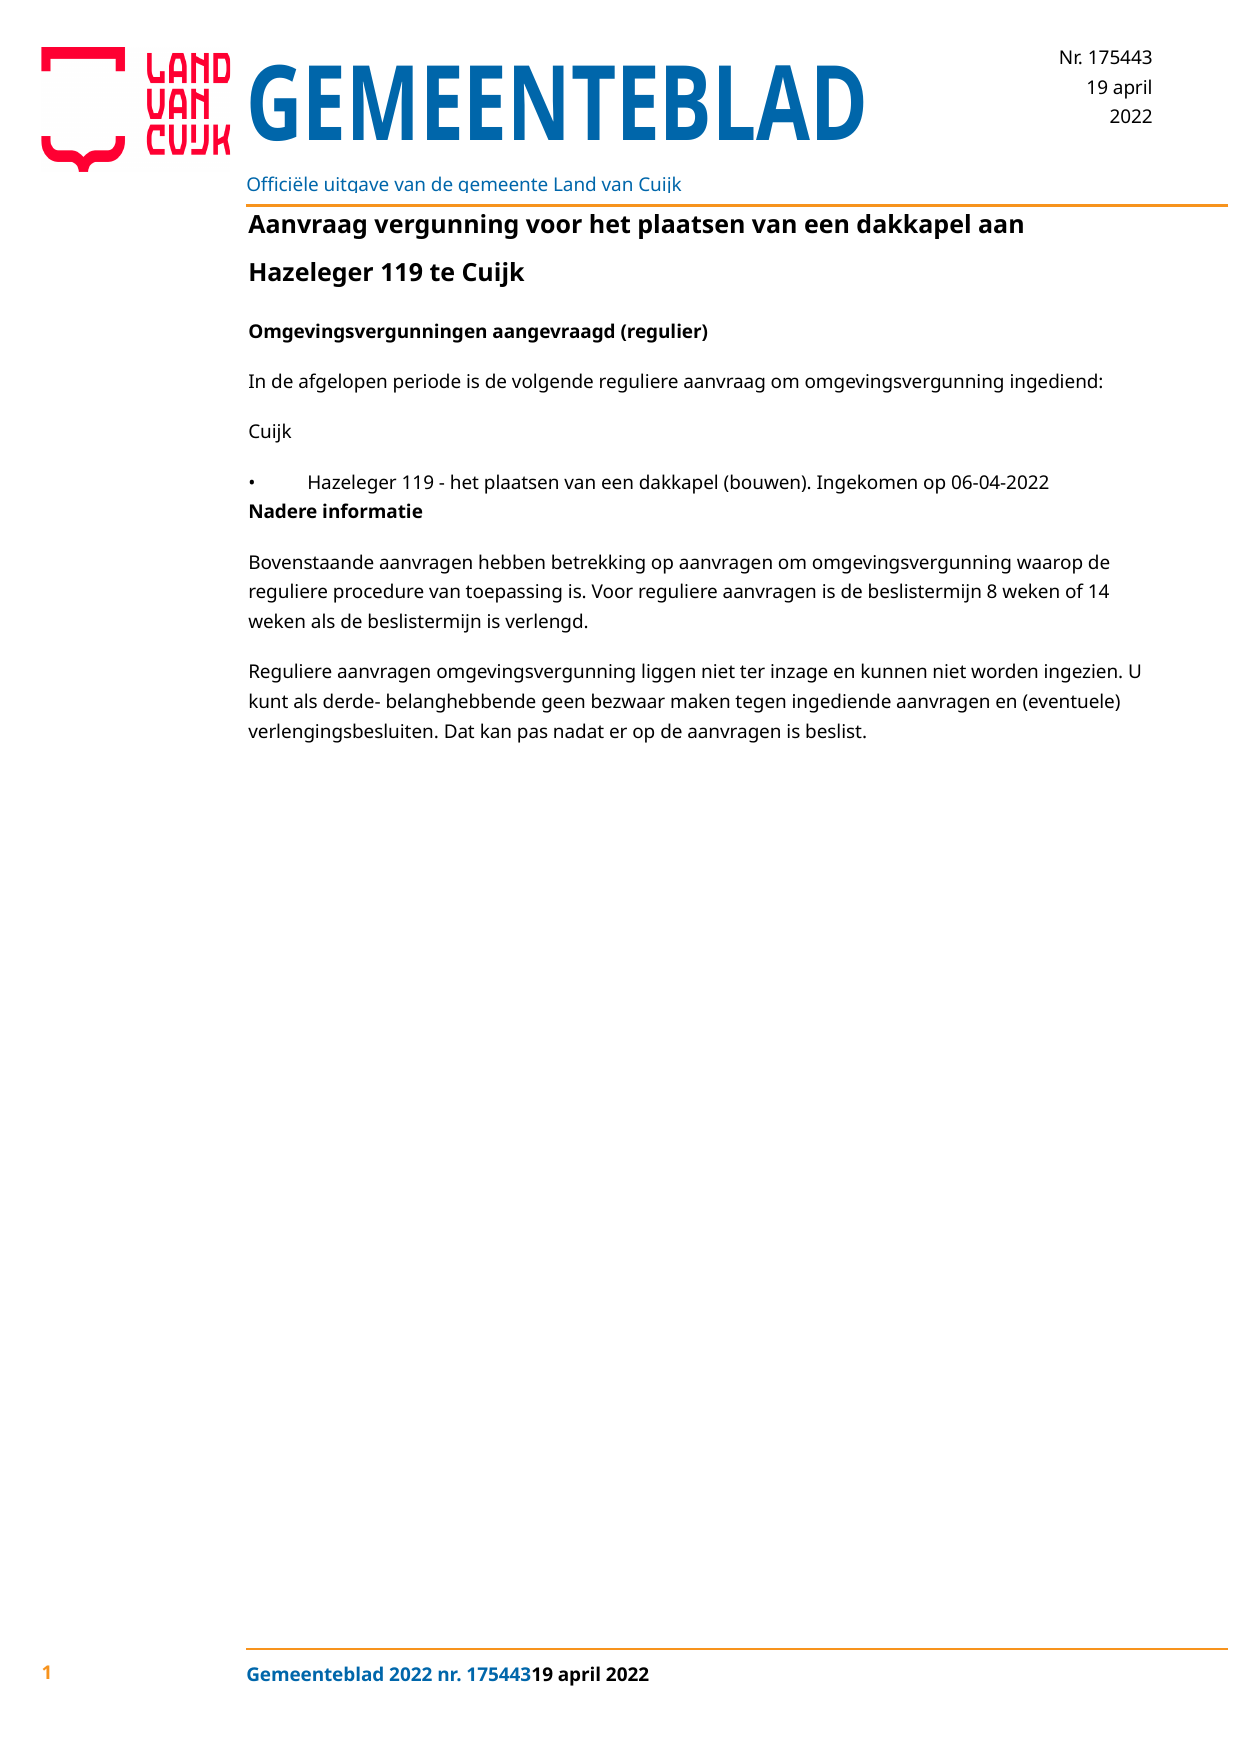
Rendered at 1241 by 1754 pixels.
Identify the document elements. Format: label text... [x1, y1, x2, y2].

text Bovenstaande aanvragen hebben betrekking op aanvragen om omgevingsvergunning waarop de reguliere procedure van toepassing is. Voor reguliere aanvragen is de beslistermijn 8 weken of 14 weken als de beslistermijn is verlengd. [248, 549, 1152, 634]
text Cuijk [248, 419, 1152, 444]
list Hazeleger 119 - het plaatsen van een dakkapel (bouwen). Ingekomen op 06-04-2022 [248, 469, 1152, 495]
text Omgevingsvergunningen aangevraagd (regulier) [248, 318, 1152, 344]
text Aanvraag vergunning voor het plaatsen van een dakkapel aan Hazeleger 119 te Cuijk [248, 207, 1152, 288]
picture [41, 47, 231, 172]
text Reguliere aanvragen omgevingsvergunning liggen niet ter inzage en kunnen niet worden ingezien. U kunt als derde- belanghebbende geen bezwaar maken tegen ingediende aanvragen en (eventuele) verlengingsbesluiten. Dat kan pas nadat er op de aanvragen is beslist. [248, 659, 1152, 744]
text In de afgelopen periode is de volgende reguliere aanvraag om omgevingsvergunning ingediend: [248, 368, 1152, 394]
text Nadere informatie [248, 499, 1152, 524]
